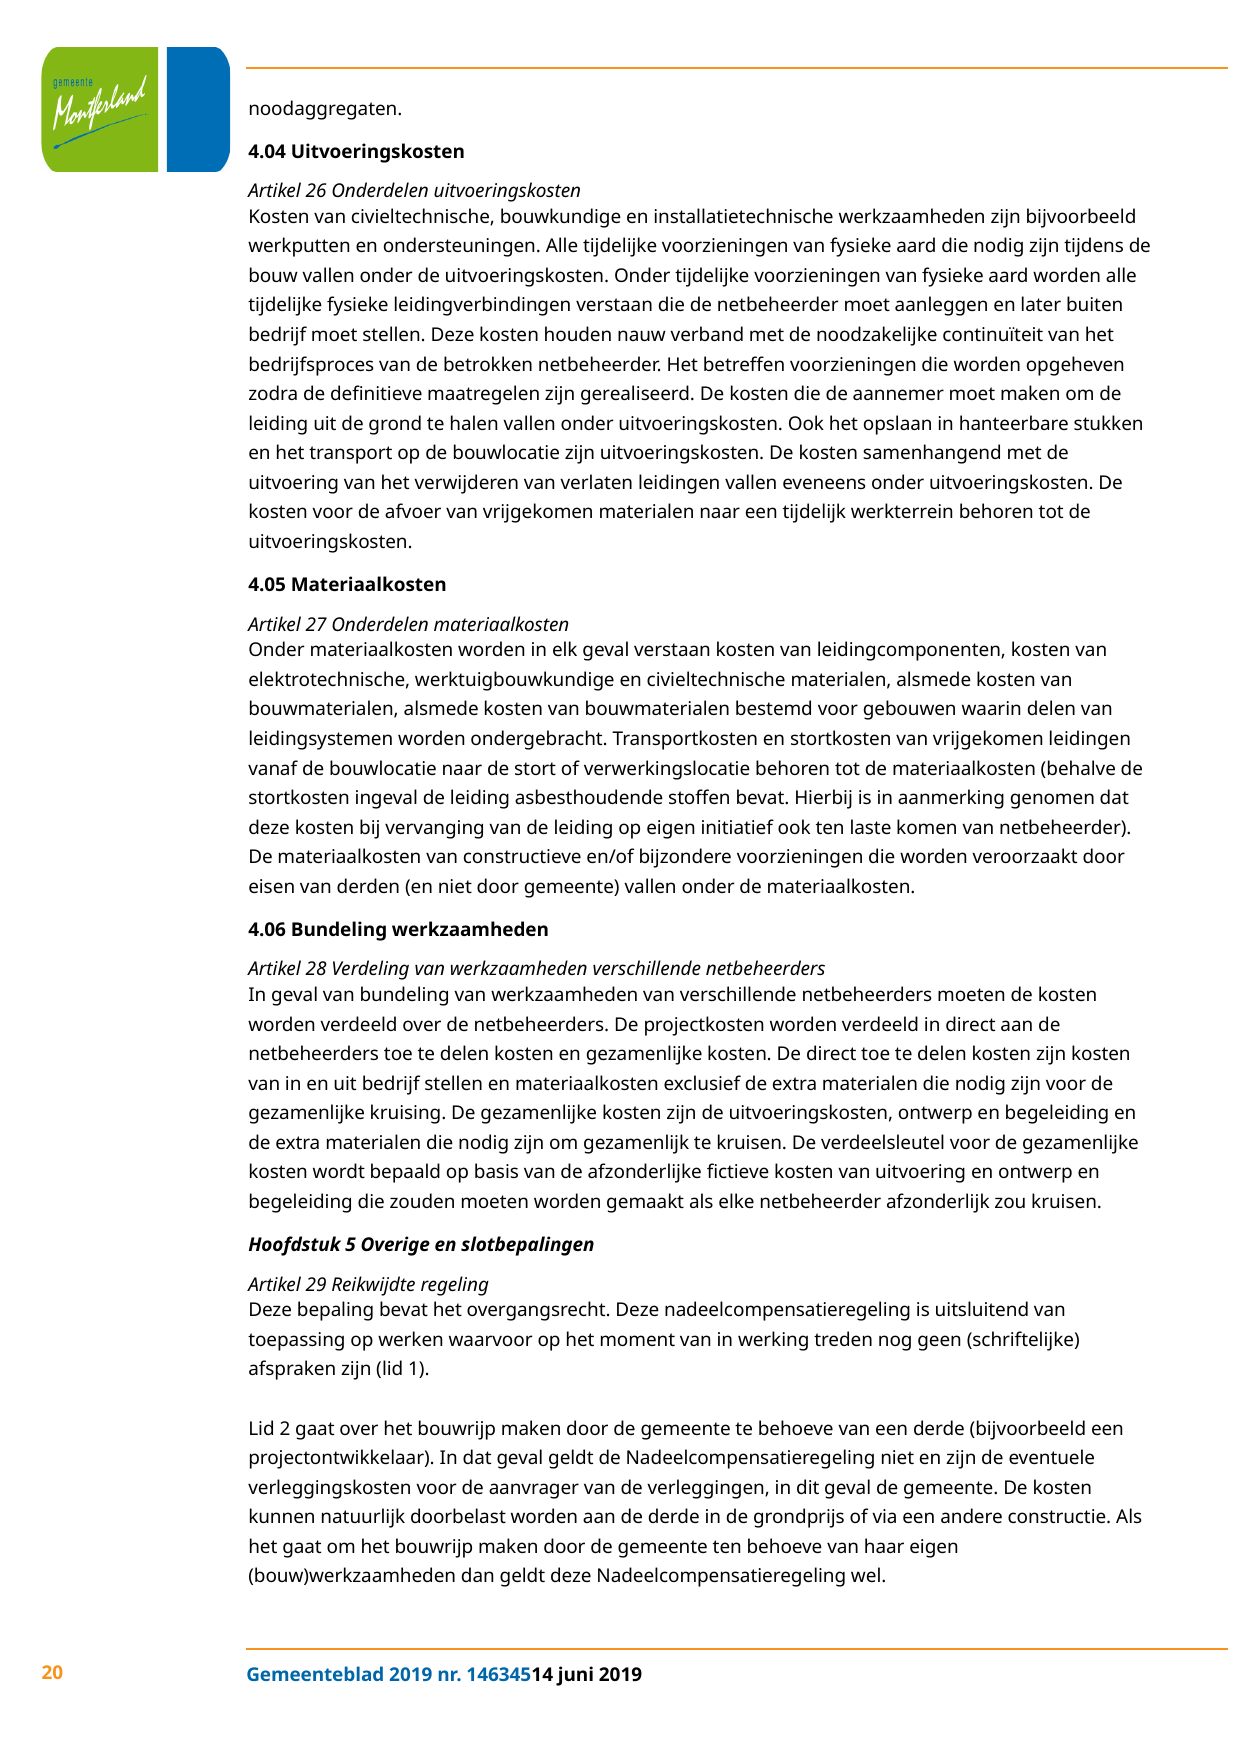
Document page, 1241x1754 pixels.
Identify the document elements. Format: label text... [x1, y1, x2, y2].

text 4.05 Materiaalkosten [248, 571, 1152, 597]
text Lid 2 gaat over het bouwrijp maken door de gemeente te behoeve van een derde (bijvoorbeeld een projectontwikkelaar). In dat geval geldt de Nadeelcompensatieregeling niet en zijn de eventuele verleggingskosten voor de aanvrager van de verleggingen, in dit geval de gemeente. De kosten kunnen natuurlijk doorbelast worden aan de derde in de grondprijs of via een andere constructie. Als het gaat om het bouwrijp maken door de gemeente ten behoeve van haar eigen (bouw)werkzaamheden dan geldt deze Nadeelcompensatieregeling wel. [248, 1415, 1152, 1588]
text Artikel 28 Verdeling van werkzaamheden verschillende netbeheerders [248, 956, 1152, 981]
text In geval van bundeling van werkzaamheden van verschillende netbeheerders moeten de kosten worden verdeeld over de netbeheerders. De projectkosten worden verdeeld in direct aan de netbeheerders toe te delen kosten en gezamenlijke kosten. De direct toe te delen kosten zijn kosten van in en uit bedrijf stellen en materiaalkosten exclusief de extra materialen die nodig zijn voor de gezamenlijke kruising. De gezamenlijke kosten zijn de uitvoeringskosten, ontwerp en begeleiding en de extra materialen die nodig zijn om gezamenlijk te kruisen. De verdeelsleutel voor de gezamenlijke kosten wordt bepaald op basis van de afzonderlijke fictieve kosten van uitvoering en ontwerp en begeleiding die zouden moeten worden gemaakt als elke netbeheerder afzonderlijk zou kruisen. [248, 981, 1152, 1214]
text Artikel 26 Onderdelen uitvoeringskosten [248, 177, 1152, 203]
text 4.04 Uitvoeringskosten [248, 138, 1152, 164]
text Onder materiaalkosten worden in elk geval verstaan kosten van leidingcomponenten, kosten van elektrotechnische, werktuigbouwkundige en civieltechnische materialen, alsmede kosten van bouwmaterialen, alsmede kosten van bouwmaterialen bestemd voor gebouwen waarin delen van leidingsystemen worden ondergebracht. Transportkosten en stortkosten van vrijgekomen leidingen vanaf de bouwlocatie naar de stort of verwerkingslocatie behoren tot de materiaalkosten (behalve de stortkosten ingeval de leiding asbesthoudende stoffen bevat. Hierbij is in aanmerking genomen dat deze kosten bij vervanging van de leiding op eigen initiatief ook ten laste komen van netbeheerder). De materiaalkosten van constructieve en/of bijzondere voorzieningen die worden veroorzaakt door eisen van derden (en niet door gemeente) vallen onder de materiaalkosten. [248, 636, 1152, 899]
text Kosten van civieltechnische, bouwkundige en installatietechnische werkzaamheden zijn bijvoorbeeld werkputten en ondersteuningen. Alle tijdelijke voorzieningen van fysieke aard die nodig zijn tijdens de bouw vallen onder de uitvoeringskosten. Onder tijdelijke voorzieningen van fysieke aard worden alle tijdelijke fysieke leidingverbindingen verstaan die de netbeheerder moet aanleggen en later buiten bedrijf moet stellen. Deze kosten houden nauw verband met de noodzakelijke continuïteit van het bedrijfsproces van de betrokken netbeheerder. Het betreffen voorzieningen die worden opgeheven zodra de definitieve maatregelen zijn gerealiseerd. De kosten die de aannemer moet maken om de leiding uit de grond te halen vallen onder uitvoeringskosten. Ook het opslaan in hanteerbare stukken en het transport op de bouwlocatie zijn uitvoeringskosten. De kosten samenhangend met de uitvoering van het verwijderen van verlaten leidingen vallen eveneens onder uitvoeringskosten. De kosten voor de afvoer van vrijgekomen materialen naar een tijdelijk werkterrein behoren tot de uitvoeringskosten. [248, 203, 1152, 554]
text 4.06 Bundeling werkzaamheden [248, 916, 1152, 942]
text Artikel 27 Onderdelen materiaalkosten [248, 611, 1152, 636]
text Hoofdstuk 5 Overige en slotbepalingen [248, 1231, 1152, 1257]
text Deze bepaling bevat het overgangsrecht. Deze nadeelcompensatieregeling is uitsluitend van toepassing op werken waarvoor op het moment van in werking treden nog geen (schriftelijke) afspraken zijn (lid 1). [248, 1296, 1152, 1381]
picture [41, 47, 231, 172]
text noodaggregaten. [248, 95, 1152, 121]
text Artikel 29 Reikwijdte regeling [248, 1271, 1152, 1296]
